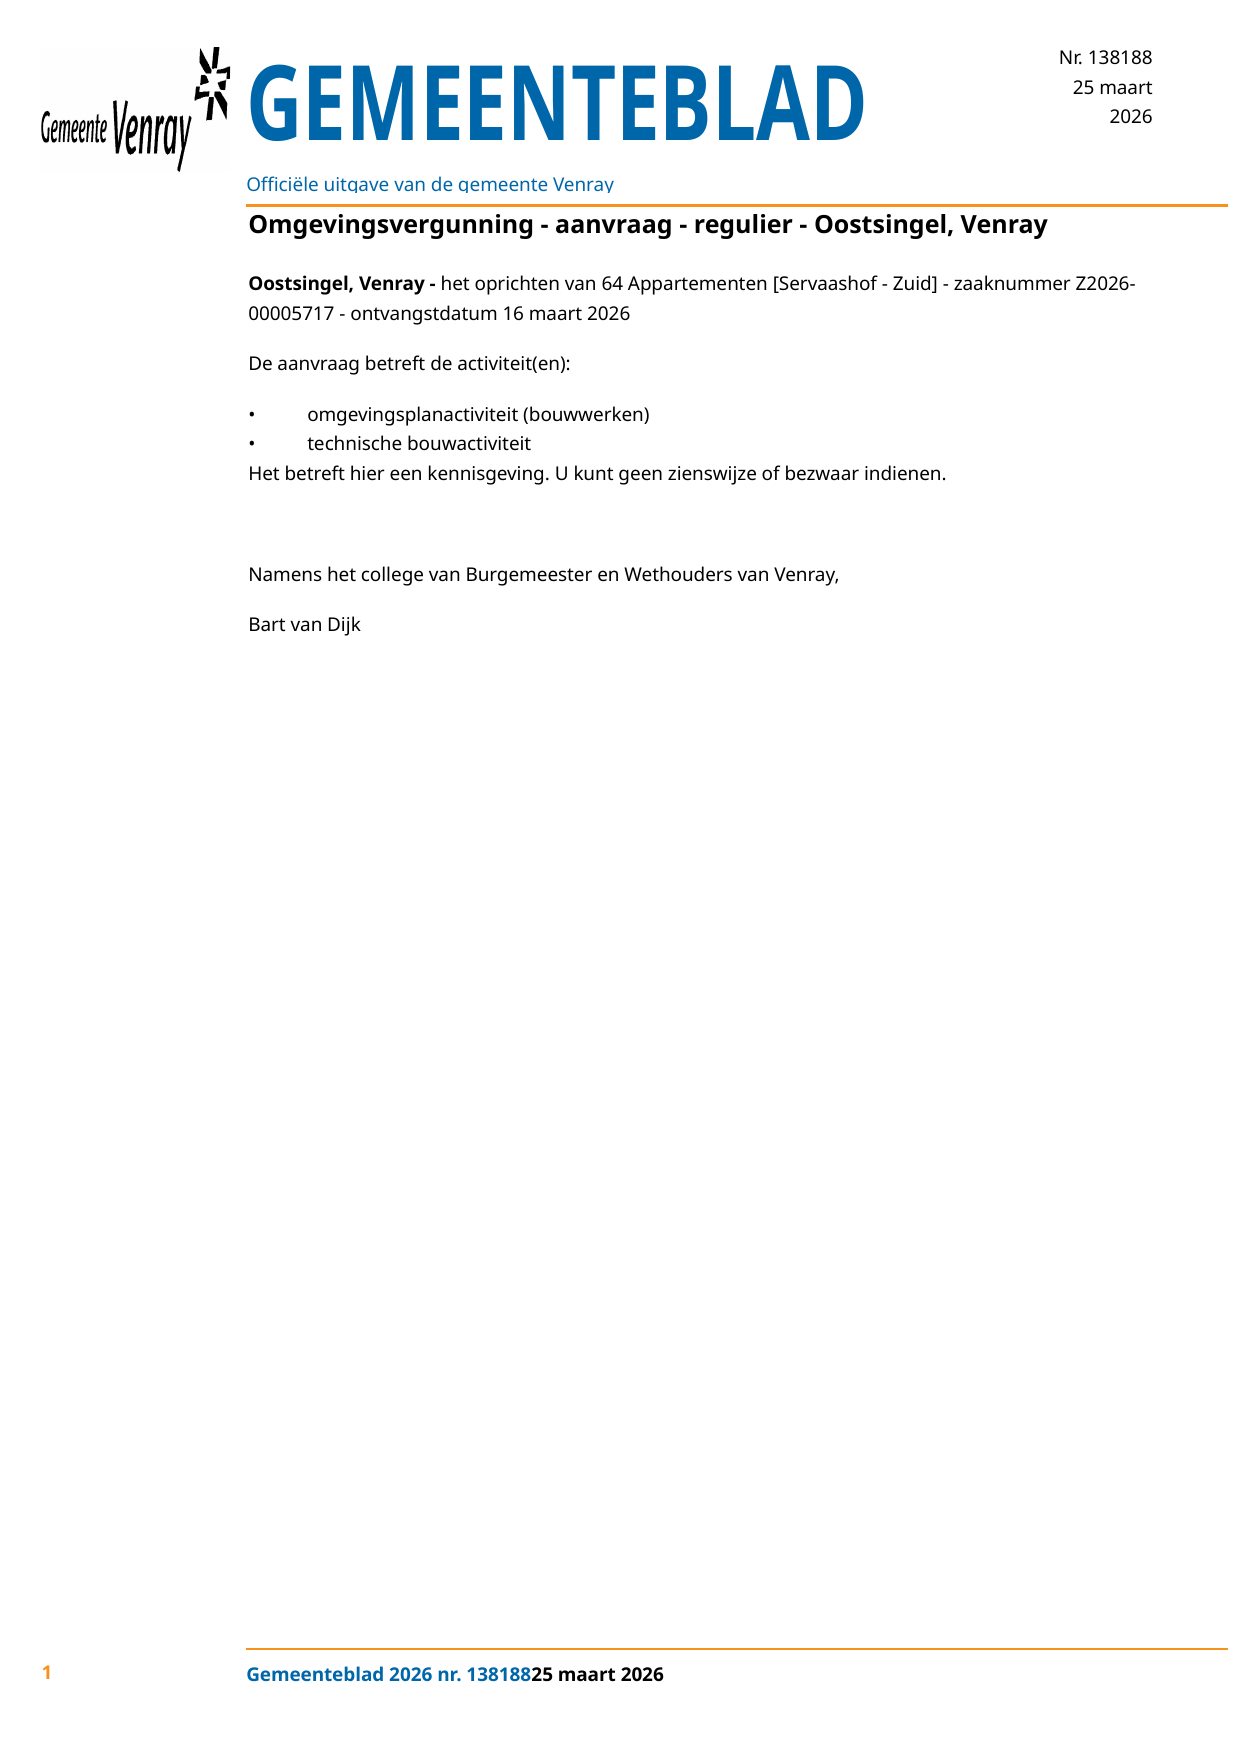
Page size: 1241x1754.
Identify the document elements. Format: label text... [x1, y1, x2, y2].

text De aanvraag betreft de activiteit(en): [248, 350, 1152, 376]
list technische bouwactiviteit [248, 430, 1152, 456]
list omgevingsplanactiviteit (bouwwerken) [248, 401, 1152, 426]
text Omgevingsvergunning - aanvraag - regulier - Oostsingel, Venray [248, 207, 1152, 241]
text Oostsingel, Venray - het oprichten van 64 Appartementen [Servaashof - Zuid] - zaaknummer Z2026-00005717 - ontvangstdatum 16 maart 2026 [248, 270, 1152, 326]
picture [41, 47, 231, 172]
text Bart van Dijk [248, 611, 1152, 637]
text Namens het college van Burgemeester en Wethouders van Venray, [248, 561, 1152, 586]
text Het betreft hier een kennisgeving. U kunt geen zienswijze of bezwaar indienen. [248, 460, 1152, 486]
